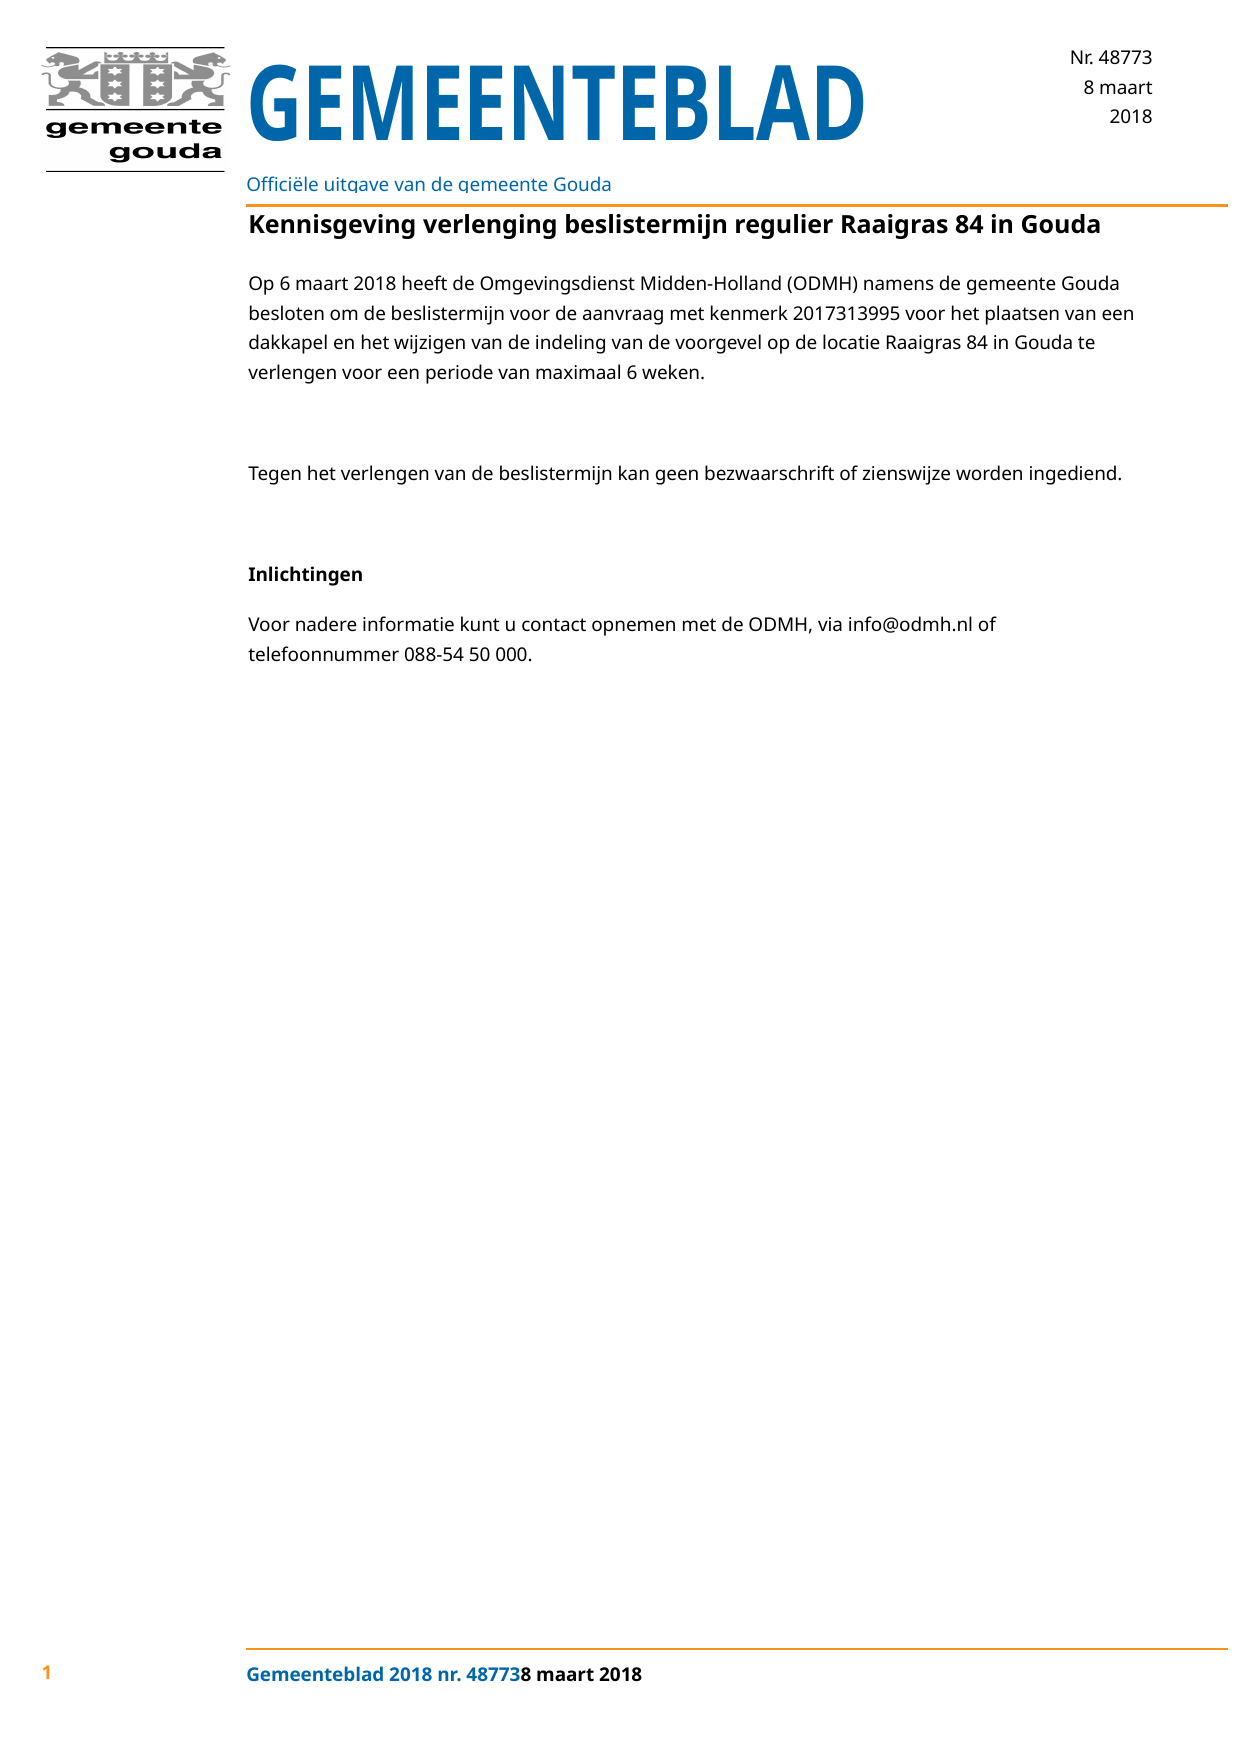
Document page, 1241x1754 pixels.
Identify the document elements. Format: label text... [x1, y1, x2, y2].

text Kennisgeving verlenging beslistermijn regulier Raaigras 84 in Gouda [248, 207, 1152, 241]
text Inlichtingen [248, 561, 1152, 586]
picture [41, 47, 231, 172]
text Op 6 maart 2018 heeft de Omgevingsdienst Midden-Holland (ODMH) namens de gemeente Gouda besloten om de beslistermijn voor de aanvraag met kenmerk 2017313995 voor het plaatsen van een dakkapel en het wijzigen van de indeling van de voorgevel op de locatie Raaigras 84 in Gouda te verlengen voor een periode van maximaal 6 weken. [248, 270, 1152, 385]
text Voor nadere informatie kunt u contact opnemen met de ODMH, via info@odmh.nl of telefoonnummer 088-54 50 000. [248, 611, 1152, 666]
text Tegen het verlengen van de beslistermijn kan geen bezwaarschrift of zienswijze worden ingediend. [248, 460, 1152, 486]
